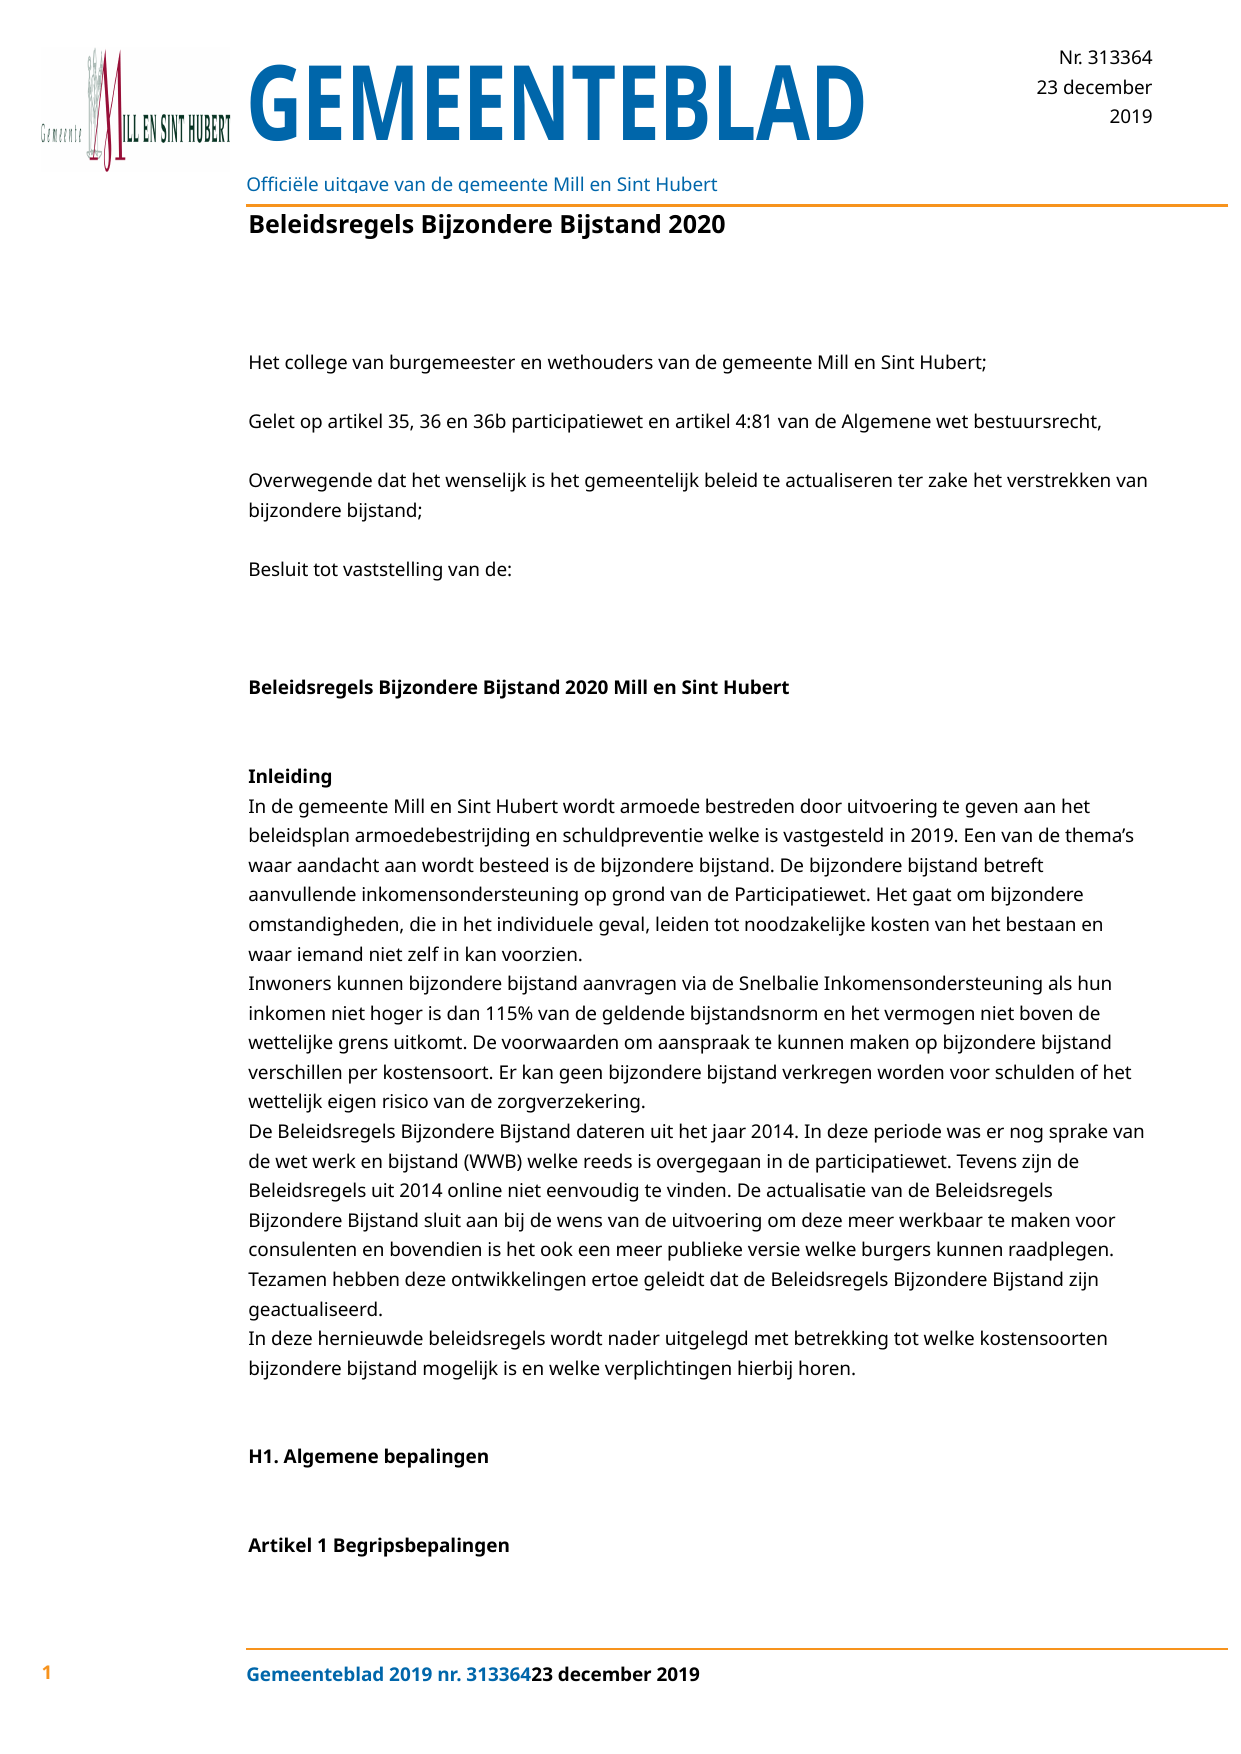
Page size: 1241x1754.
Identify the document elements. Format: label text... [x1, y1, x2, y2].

text Gelet op artikel 35, 36 en 36b participatiewet en artikel 4:81 van de Algemene wet bestuursrecht, [248, 408, 1152, 434]
text Artikel 1 Begripsbepalingen [248, 1532, 1152, 1558]
text In deze hernieuwde beleidsregels wordt nader uitgelegd met betrekking tot welke kostensoorten bijzondere bijstand mogelijk is en welke verplichtingen hierbij horen. [248, 1325, 1152, 1381]
text H1. Algemene bepalingen [248, 1444, 1152, 1469]
text In de gemeente Mill en Sint Hubert wordt armoede bestreden door uitvoering te geven aan het beleidsplan armoedebestrijding en schuldpreventie welke is vastgesteld in 2019. Een van de thema’s waar aandacht aan wordt besteed is de bijzondere bijstand. De bijzondere bijstand betreft aanvullende inkomensondersteuning op grond van de Participatiewet. Het gaat om bijzondere omstandigheden, die in het individuele geval, leiden tot noodzakelijke kosten van het bestaan en waar iemand niet zelf in kan voorzien. [248, 793, 1152, 967]
text Inwoners kunnen bijzondere bijstand aanvragen via de Snelbalie Inkomensondersteuning als hun inkomen niet hoger is dan 115% van de geldende bijstandsnorm en het vermogen niet boven de wettelijke grens uitkomt. De voorwaarden om aanspraak te kunnen maken op bijzondere bijstand verschillen per kostensoort. Er kan geen bijzondere bijstand verkregen worden voor schulden of het wettelijk eigen risico van de zorgverzekering. [248, 970, 1152, 1114]
text Beleidsregels Bijzondere Bijstand 2020 [248, 207, 1152, 241]
text De Beleidsregels Bijzondere Bijstand dateren uit het jaar 2014. In deze periode was er nog sprake van de wet werk en bijstand (WWB) welke reeds is overgegaan in de participatiewet. Tevens zijn de Beleidsregels uit 2014 online niet eenvoudig te vinden. De actualisatie van de Beleidsregels Bijzondere Bijstand sluit aan bij de wens van de uitvoering om deze meer werkbaar te maken voor consulenten en bovendien is het ook een meer publieke versie welke burgers kunnen raadplegen. Tezamen hebben deze ontwikkelingen ertoe geleidt dat de Beleidsregels Bijzondere Bijstand zijn geactualiseerd. [248, 1118, 1152, 1322]
text Het college van burgemeester en wethouders van de gemeente Mill en Sint Hubert; [248, 349, 1152, 375]
text Overwegende dat het wenselijk is het gemeentelijk beleid te actualiseren ter zake het verstrekken van bijzondere bijstand; [248, 467, 1152, 523]
text Beleidsregels Bijzondere Bijstand 2020 Mill en Sint Hubert [248, 674, 1152, 700]
picture [41, 47, 231, 172]
text Inleiding [248, 763, 1152, 789]
text Besluit tot vaststelling van de: [248, 556, 1152, 582]
